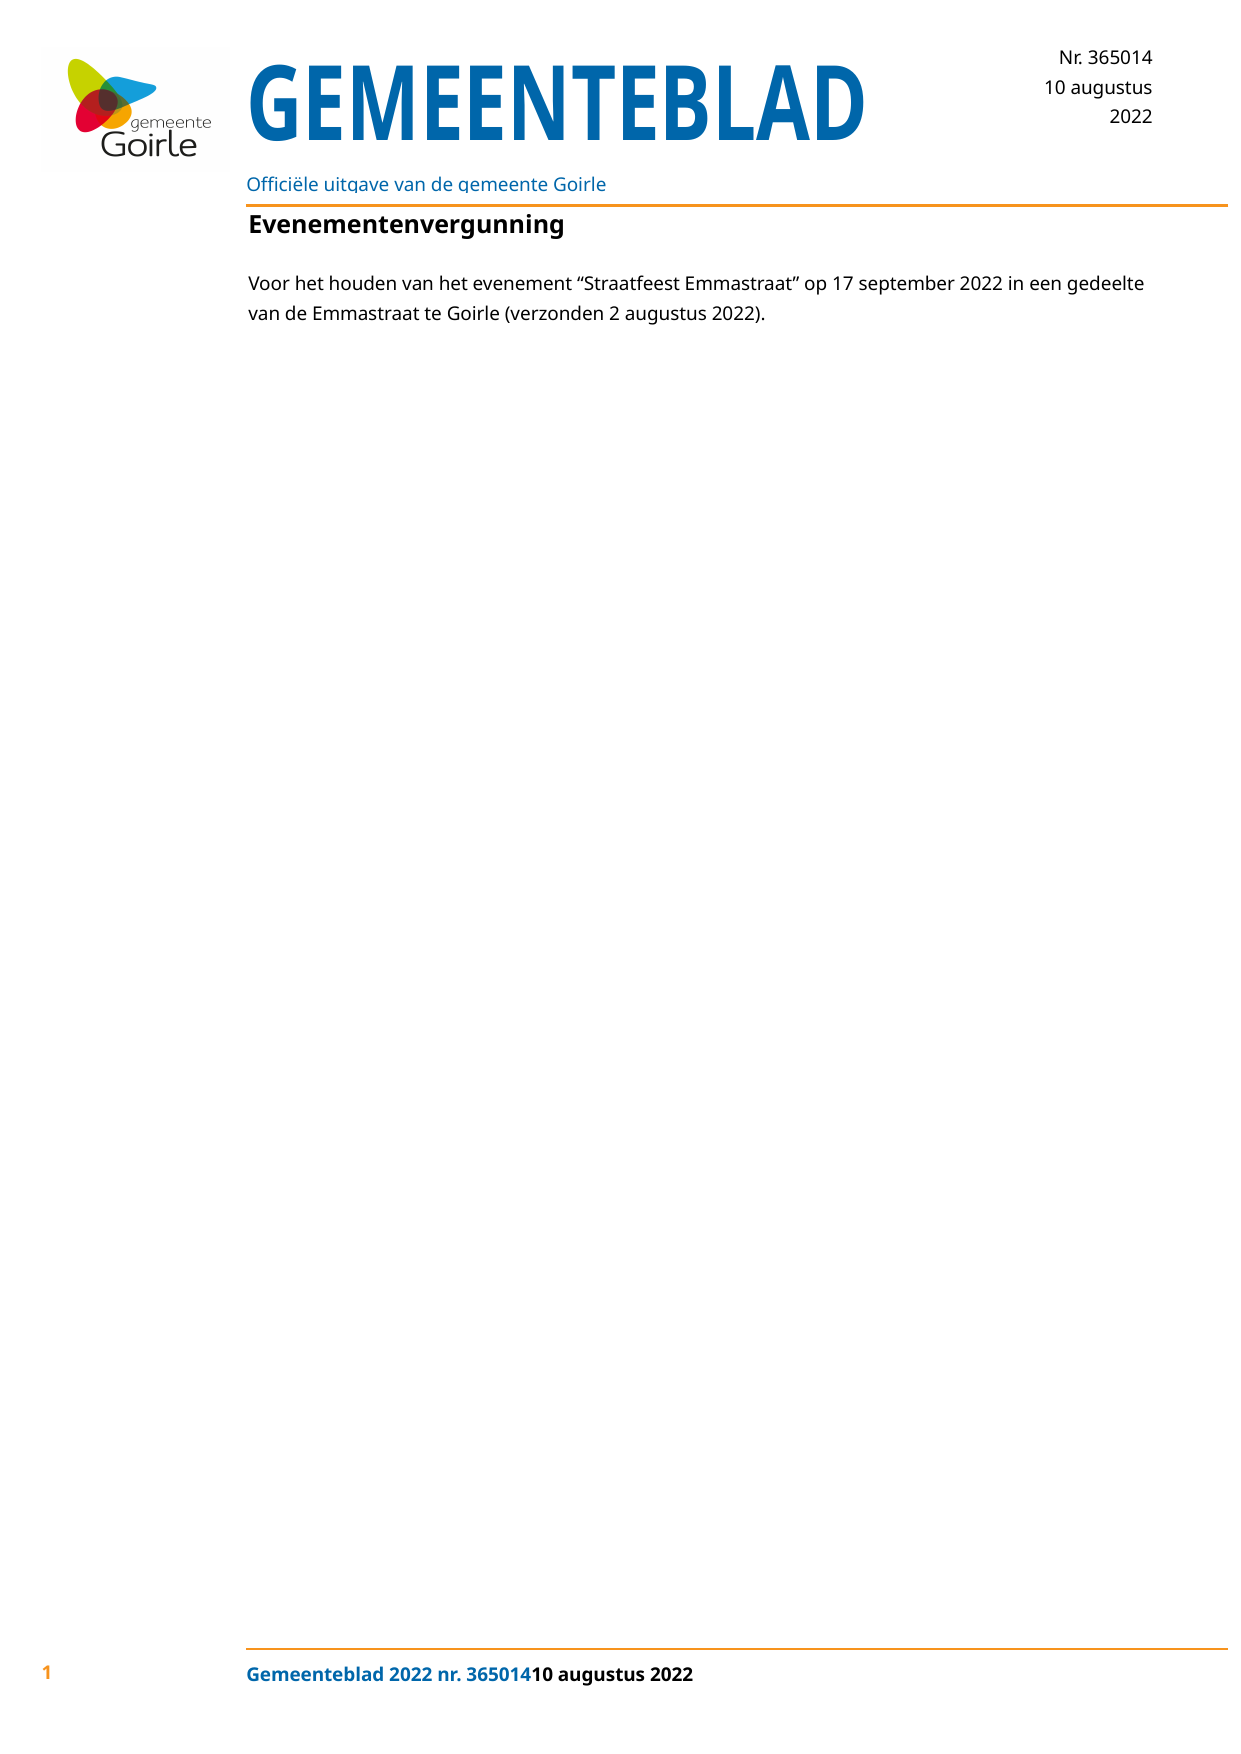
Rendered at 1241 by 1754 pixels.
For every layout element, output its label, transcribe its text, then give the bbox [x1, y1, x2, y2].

text Voor het houden van het evenement “Straatfeest Emmastraat” op 17 september 2022 in een gedeelte van de Emmastraat te Goirle (verzonden 2 augustus 2022). [248, 270, 1152, 326]
text Evenementenvergunning [248, 207, 1152, 241]
picture [41, 47, 231, 172]
